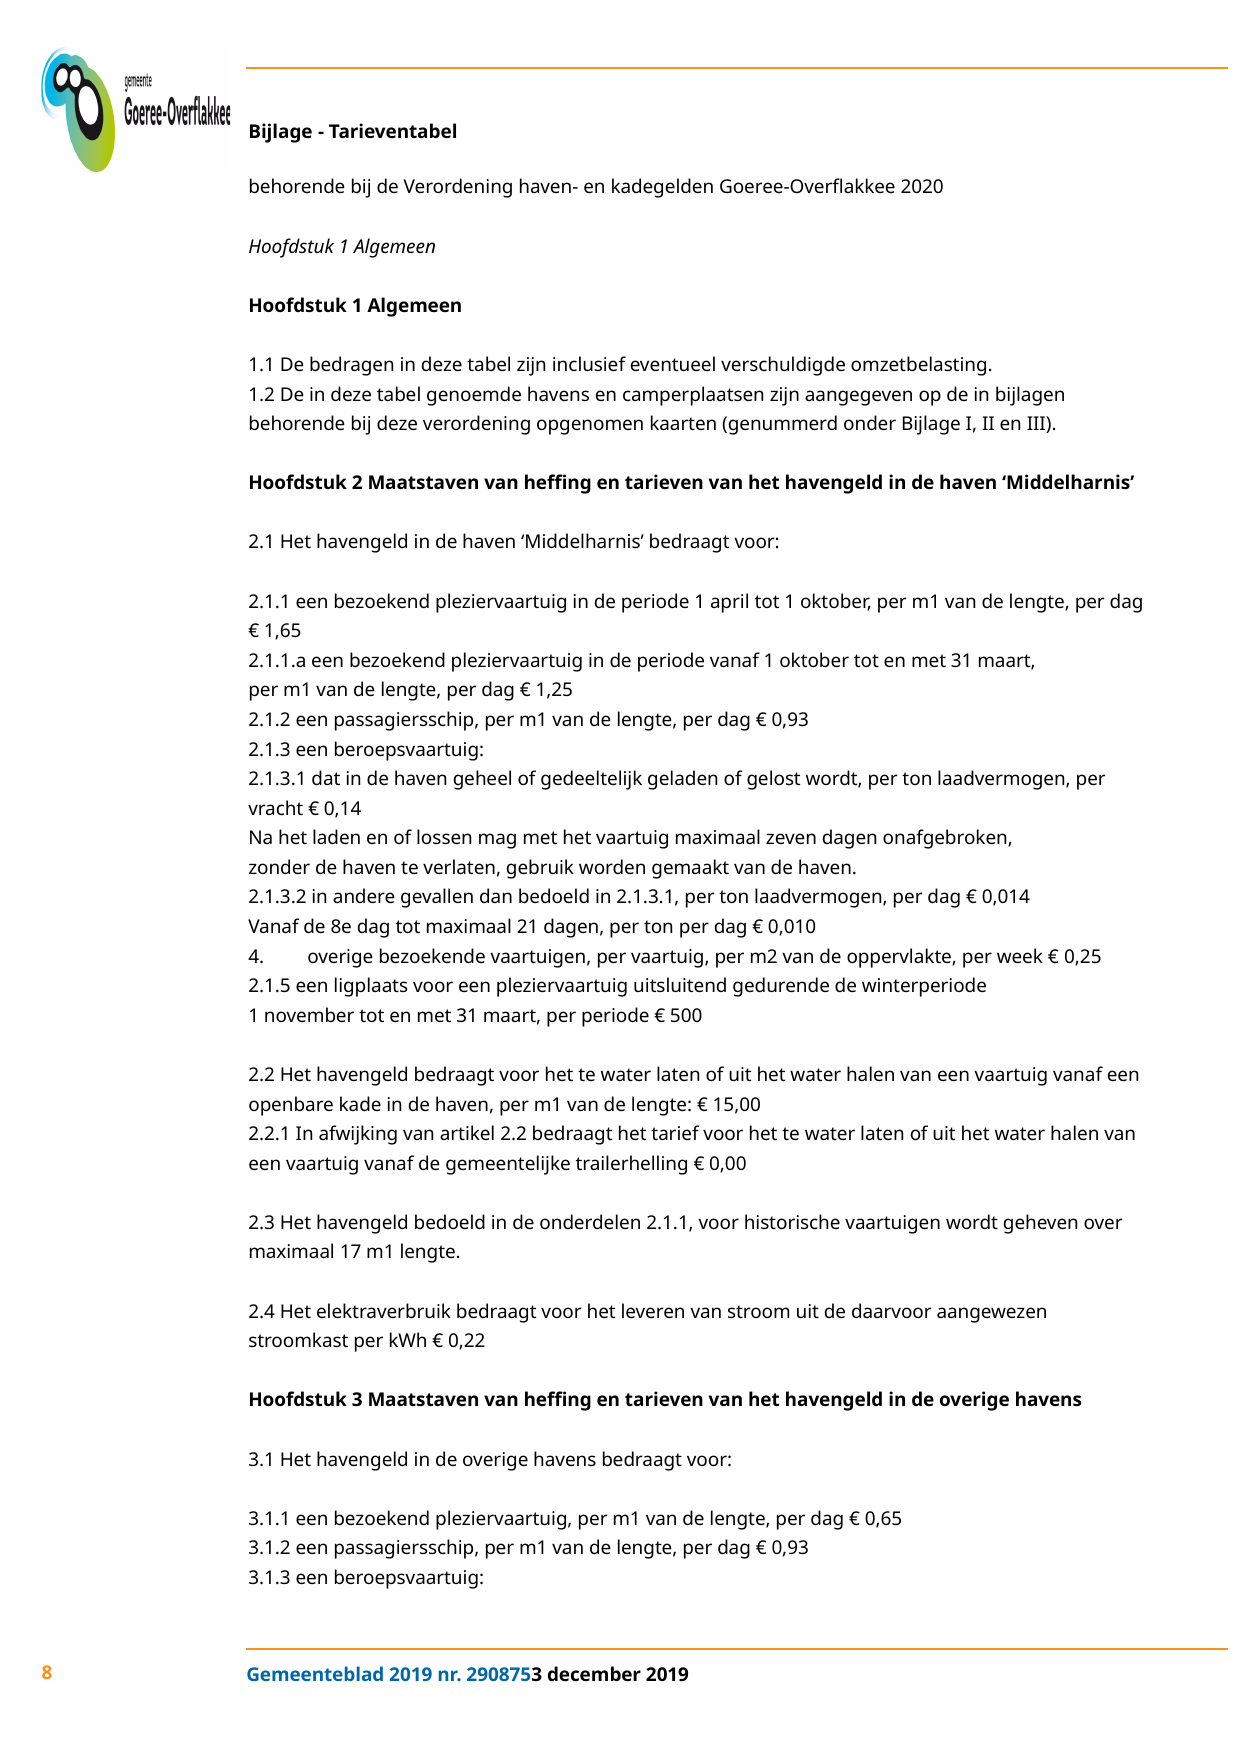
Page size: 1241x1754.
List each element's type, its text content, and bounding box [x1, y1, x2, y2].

text 2.1.3.2 in andere gevallen dan bedoeld in 2.1.3.1, per ton laadvermogen, per dag € 0,014 [248, 884, 1152, 909]
text Hoofdstuk 1 Algemeen [248, 233, 1152, 259]
text 2.1.2 een passagiersschip, per m1 van de lengte, per dag € 0,93 [248, 706, 1152, 732]
text 1 november tot en met 31 maart, per periode € 500 [248, 1002, 1152, 1028]
text Hoofdstuk 2 Maatstaven van heffing en tarieven van het havengeld in de haven ‘Middelharnis’ [248, 469, 1152, 495]
text per m1 van de lengte, per dag € 1,25 [248, 677, 1152, 702]
text 2.4 Het elektraverbruik bedraagt voor het leveren van stroom uit de daarvoor aangewezen stroomkast per kWh € 0,22 [248, 1298, 1152, 1353]
text 3.1.3 een beroepsvaartuig: [248, 1564, 1152, 1590]
text 2.1.1.a een bezoekend pleziervaartuig in de periode vanaf 1 oktober tot en met 31 maart, [248, 647, 1152, 673]
text zonder de haven te verlaten, gebruik worden gemaakt van de haven. [248, 854, 1152, 880]
text 2.1.1 een bezoekend pleziervaartuig in de periode 1 april tot 1 oktober, per m1 van de lengte, per dag € 1,65 [248, 588, 1152, 643]
text 2.1 Het havengeld in de haven ‘Middelharnis’ bedraagt voor: [248, 529, 1152, 554]
text Hoofdstuk 3 Maatstaven van heffing en tarieven van het havengeld in de overige havens [248, 1387, 1152, 1412]
text 2.1.3.1 dat in de haven geheel of gedeeltelijk geladen of gelost wordt, per ton laadvermogen, per vracht € 0,14 [248, 765, 1152, 821]
picture [41, 47, 231, 172]
list overige bezoekende vaartuigen, per vaartuig, per m2 van de oppervlakte, per week € 0,25 [248, 943, 1152, 969]
text Hoofdstuk 1 Algemeen [248, 292, 1152, 318]
text behorende bij de Verordening haven- en kadegelden Goeree-Overflakkee 2020 [248, 174, 1152, 199]
text 2.1.5 een ligplaats voor een pleziervaartuig uitsluitend gedurende de winterperiode [248, 972, 1152, 998]
text 1.1 De bedragen in deze tabel zijn inclusief eventueel verschuldigde omzetbelasting. [248, 351, 1152, 377]
text 2.2 Het havengeld bedraagt voor het te water laten of uit het water halen van een vaartuig vanaf een openbare kade in de haven, per m1 van de lengte: € 15,00 [248, 1061, 1152, 1117]
text 3.1.1 een bezoekend pleziervaartuig, per m1 van de lengte, per dag € 0,65 [248, 1505, 1152, 1531]
text Vanaf de 8e dag tot maximaal 21 dagen, per ton per dag € 0,010 [248, 913, 1152, 939]
text Bijlage - Tarieventabel [248, 116, 1152, 144]
text 1.2 De in deze tabel genoemde havens en camperplaatsen zijn aangegeven op de in bijlagen behorende bij deze verordening opgenomen kaarten (genummerd onder Bijlage I, II en III). [248, 381, 1152, 436]
text 2.1.3 een beroepsvaartuig: [248, 736, 1152, 762]
text Na het laden en of lossen mag met het vaartuig maximaal zeven dagen onafgebroken, [248, 824, 1152, 850]
text 3.1.2 een passagiersschip, per m1 van de lengte, per dag € 0,93 [248, 1534, 1152, 1560]
text 2.2.1 In afwijking van artikel 2.2 bedraagt het tarief voor het te water laten of uit het water halen van een vaartuig vanaf de gemeentelijke trailerhelling € 0,00 [248, 1120, 1152, 1176]
text 3.1 Het havengeld in de overige havens bedraagt voor: [248, 1446, 1152, 1472]
text 2.3 Het havengeld bedoeld in de onderdelen 2.1.1, voor historische vaartuigen wordt geheven over maximaal 17 m1 lengte. [248, 1209, 1152, 1264]
